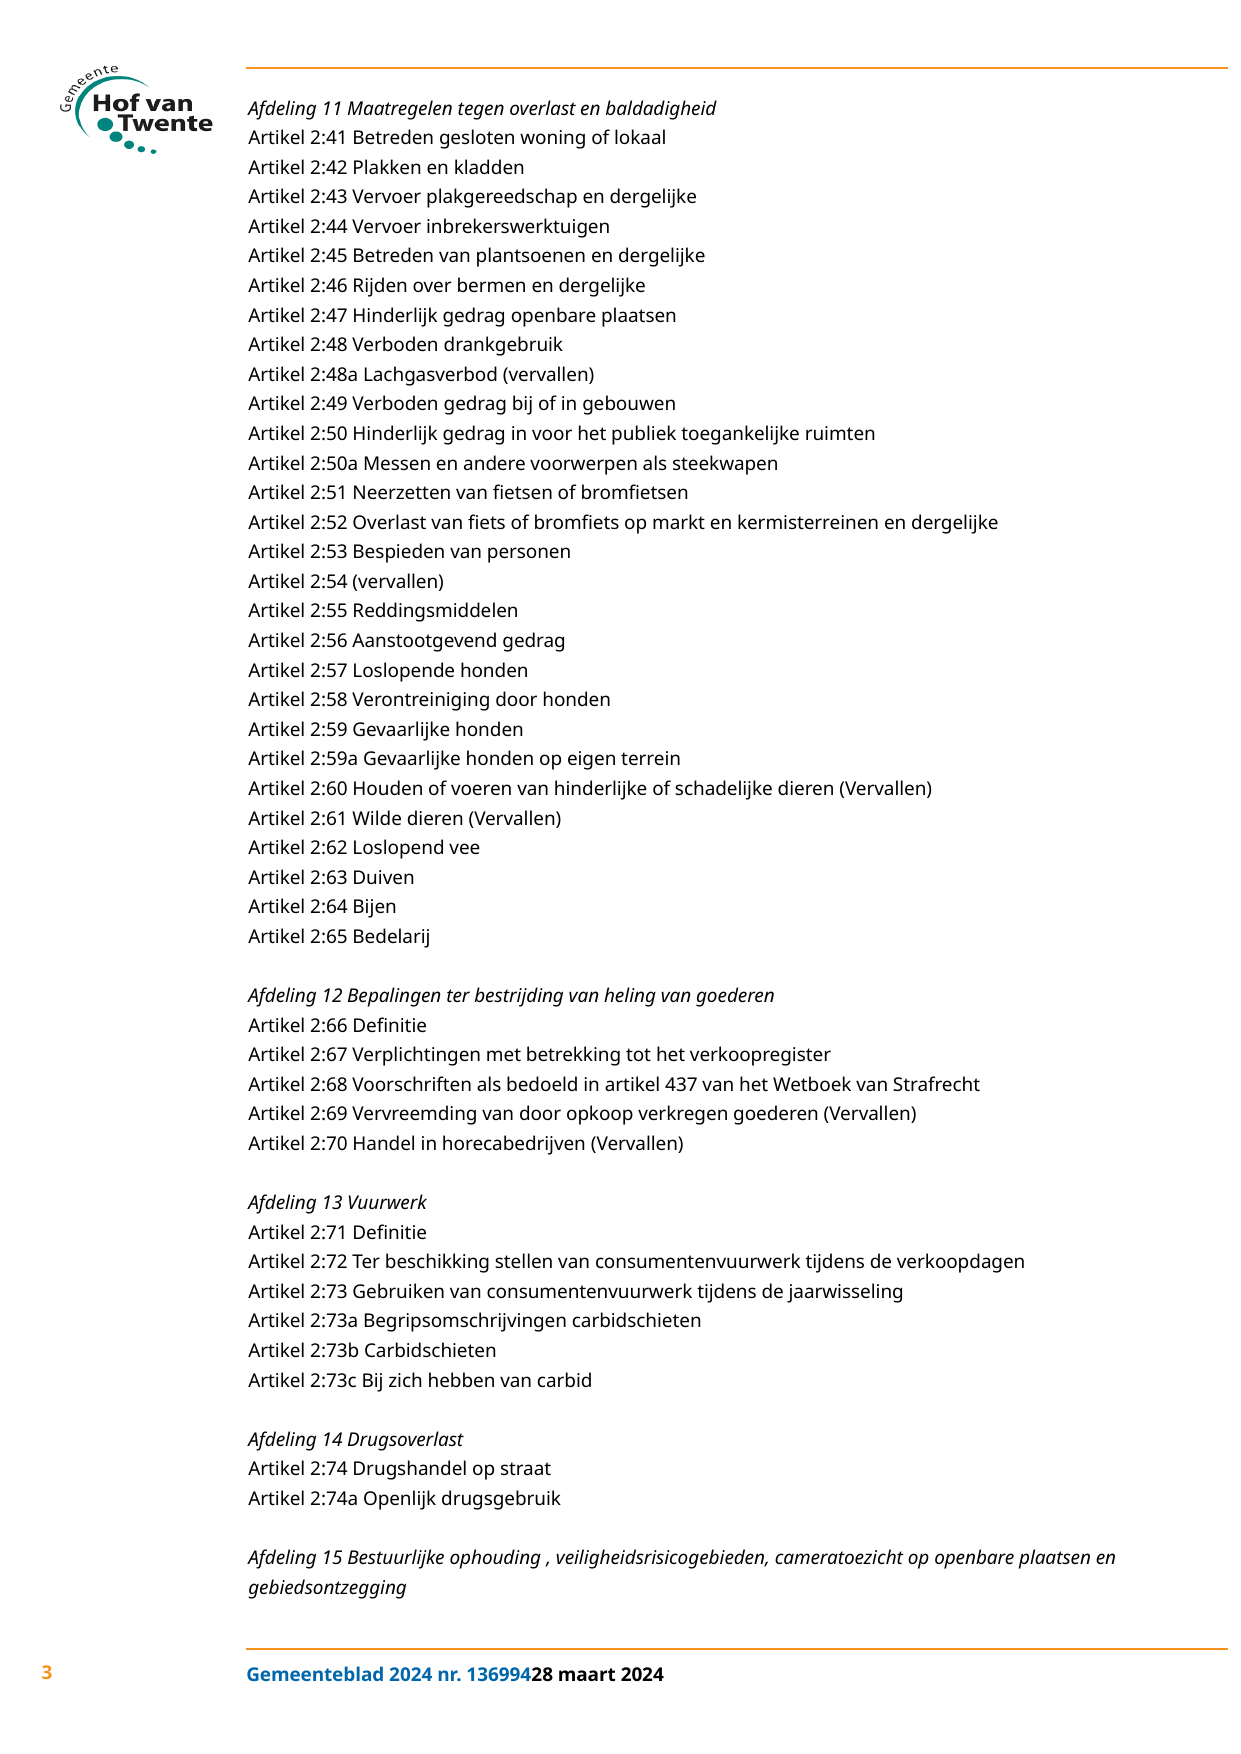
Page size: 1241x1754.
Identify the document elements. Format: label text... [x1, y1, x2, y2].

text Artikel 2:61 Wilde dieren (Vervallen) [248, 805, 1152, 831]
text Artikel 2:73a Begripsomschrijvingen carbidschieten [248, 1308, 1152, 1333]
text Artikel 2:44 Vervoer inbrekerswerktuigen [248, 213, 1152, 239]
text Artikel 2:50 Hinderlijk gedrag in voor het publiek toegankelijke ruimten [248, 420, 1152, 446]
text Artikel 2:54 (vervallen) [248, 568, 1152, 594]
text Artikel 2:63 Duiven [248, 864, 1152, 890]
text Artikel 2:55 Reddingsmiddelen [248, 598, 1152, 623]
text Artikel 2:59a Gevaarlijke honden op eigen terrein [248, 746, 1152, 771]
text Artikel 2:74 Drugshandel op straat [248, 1456, 1152, 1481]
text Artikel 2:46 Rijden over bermen en dergelijke [248, 272, 1152, 298]
text Artikel 2:42 Plakken en kladden [248, 154, 1152, 180]
text Artikel 2:70 Handel in horecabedrijven (Vervallen) [248, 1130, 1152, 1156]
picture [41, 47, 231, 172]
text Artikel 2:41 Betreden gesloten woning of lokaal [248, 124, 1152, 150]
text Artikel 2:65 Bedelarij [248, 923, 1152, 949]
text Artikel 2:66 Definitie [248, 1012, 1152, 1038]
text Artikel 2:73 Gebruiken van consumentenvuurwerk tijdens de jaarwisseling [248, 1278, 1152, 1304]
text Afdeling 14 Drugsoverlast [248, 1426, 1152, 1452]
text Artikel 2:62 Loslopend vee [248, 834, 1152, 860]
text Artikel 2:60 Houden of voeren van hinderlijke of schadelijke dieren (Vervallen) [248, 775, 1152, 801]
text Artikel 2:68 Voorschriften als bedoeld in artikel 437 van het Wetboek van Strafrecht [248, 1071, 1152, 1097]
text Artikel 2:69 Vervreemding van door opkoop verkregen goederen (Vervallen) [248, 1101, 1152, 1126]
text Artikel 2:73b Carbidschieten [248, 1337, 1152, 1363]
text Artikel 2:71 Definitie [248, 1219, 1152, 1245]
text Artikel 2:59 Gevaarlijke honden [248, 716, 1152, 742]
text Artikel 2:57 Loslopende honden [248, 657, 1152, 683]
text Artikel 2:52 Overlast van fiets of bromfiets op markt en kermisterreinen en dergelijke [248, 509, 1152, 535]
text Artikel 2:73c Bij zich hebben van carbid [248, 1367, 1152, 1393]
text Afdeling 13 Vuurwerk [248, 1189, 1152, 1215]
text Artikel 2:48 Verboden drankgebruik [248, 331, 1152, 357]
text Artikel 2:58 Verontreiniging door honden [248, 686, 1152, 712]
text Artikel 2:67 Verplichtingen met betrekking tot het verkoopregister [248, 1041, 1152, 1067]
text Artikel 2:64 Bijen [248, 893, 1152, 919]
text Artikel 2:45 Betreden van plantsoenen en dergelijke [248, 243, 1152, 268]
text Artikel 2:50a Messen en andere voorwerpen als steekwapen [248, 450, 1152, 476]
text Artikel 2:49 Verboden gedrag bij of in gebouwen [248, 391, 1152, 416]
text Artikel 2:74a Openlijk drugsgebruik [248, 1485, 1152, 1511]
text Artikel 2:51 Neerzetten van fietsen of bromfietsen [248, 479, 1152, 505]
text Artikel 2:56 Aanstootgevend gedrag [248, 627, 1152, 653]
text Afdeling 11 Maatregelen tegen overlast en baldadigheid [248, 95, 1152, 121]
text Artikel 2:53 Bespieden van personen [248, 538, 1152, 564]
text Artikel 2:48a Lachgasverbod (vervallen) [248, 361, 1152, 387]
text Artikel 2:72 Ter beschikking stellen van consumentenvuurwerk tijdens de verkoopdagen [248, 1248, 1152, 1274]
text Artikel 2:47 Hinderlijk gedrag openbare plaatsen [248, 302, 1152, 328]
text Afdeling 12 Bepalingen ter bestrijding van heling van goederen [248, 982, 1152, 1008]
text Artikel 2:43 Vervoer plakgereedschap en dergelijke [248, 183, 1152, 209]
text Afdeling 15 Bestuurlijke ophouding , veiligheidsrisicogebieden, cameratoezicht op openbare plaatsen en gebiedsontzegging [248, 1544, 1152, 1600]
